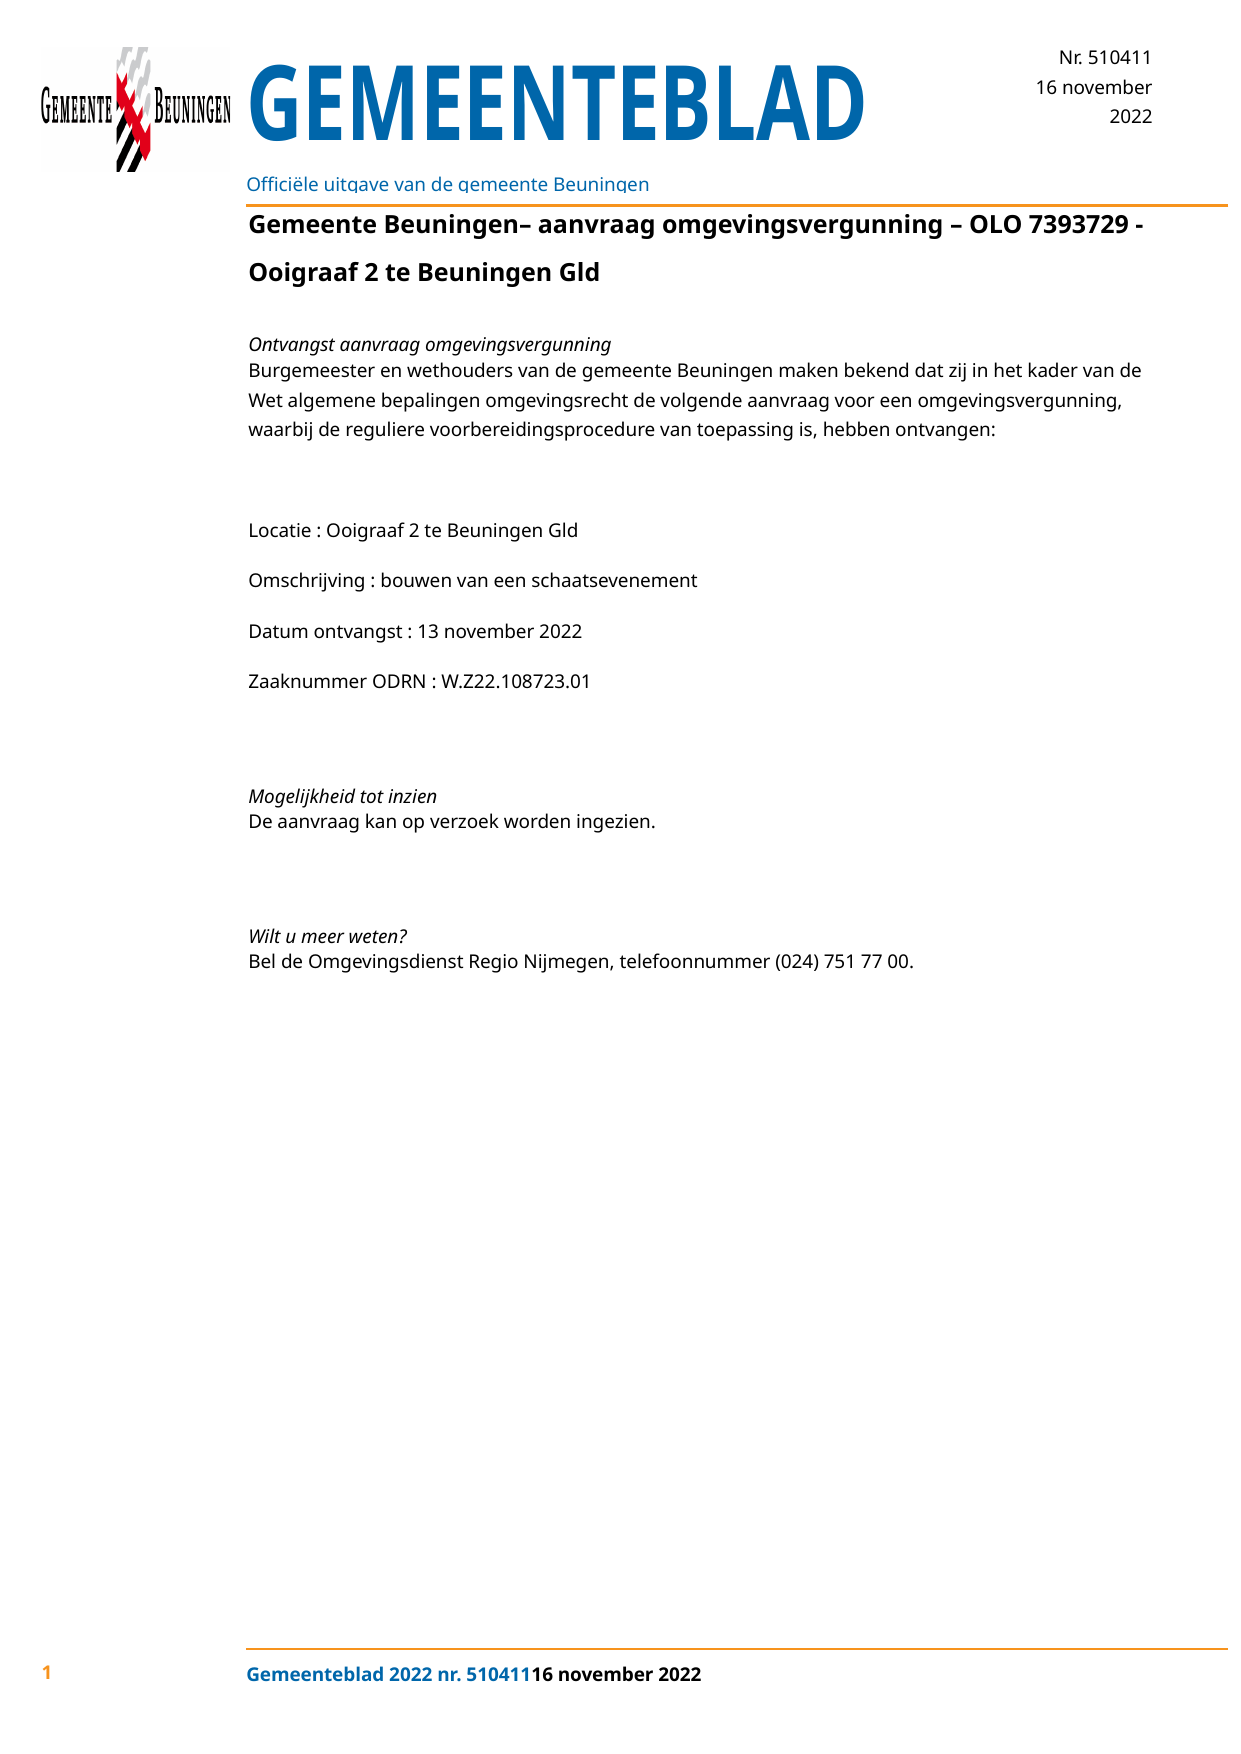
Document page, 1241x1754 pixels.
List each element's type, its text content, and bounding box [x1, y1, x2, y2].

text Omschrijving : bouwen van een schaatsevenement [248, 568, 1152, 593]
text De aanvraag kan op verzoek worden ingezien. [248, 808, 1152, 834]
text Mogelijkheid tot inzien [248, 783, 1152, 808]
text Gemeente Beuningen– aanvraag omgevingsvergunning – OLO 7393729 - Ooigraaf 2 te Beuningen Gld [248, 207, 1152, 288]
text Datum ontvangst : 13 november 2022 [248, 618, 1152, 644]
text Locatie : Ooigraaf 2 te Beuningen Gld [248, 517, 1152, 543]
text Burgemeester en wethouders van de gemeente Beuningen maken bekend dat zij in het kader van de Wet algemene bepalingen omgevingsrecht de volgende aanvraag voor een omgevingsvergunning, waarbij de reguliere voorbereidingsprocedure van toepassing is, hebben ontvangen: [248, 357, 1152, 442]
text Wilt u meer weten? [248, 923, 1152, 949]
picture [41, 47, 231, 172]
text Bel de Omgevingsdienst Regio Nijmegen, telefoonnummer (024) 751 77 00. [248, 949, 1152, 974]
text Ontvangst aanvraag omgevingsvergunning [248, 331, 1152, 357]
text Zaaknummer ODRN : W.Z22.108723.01 [248, 668, 1152, 694]
